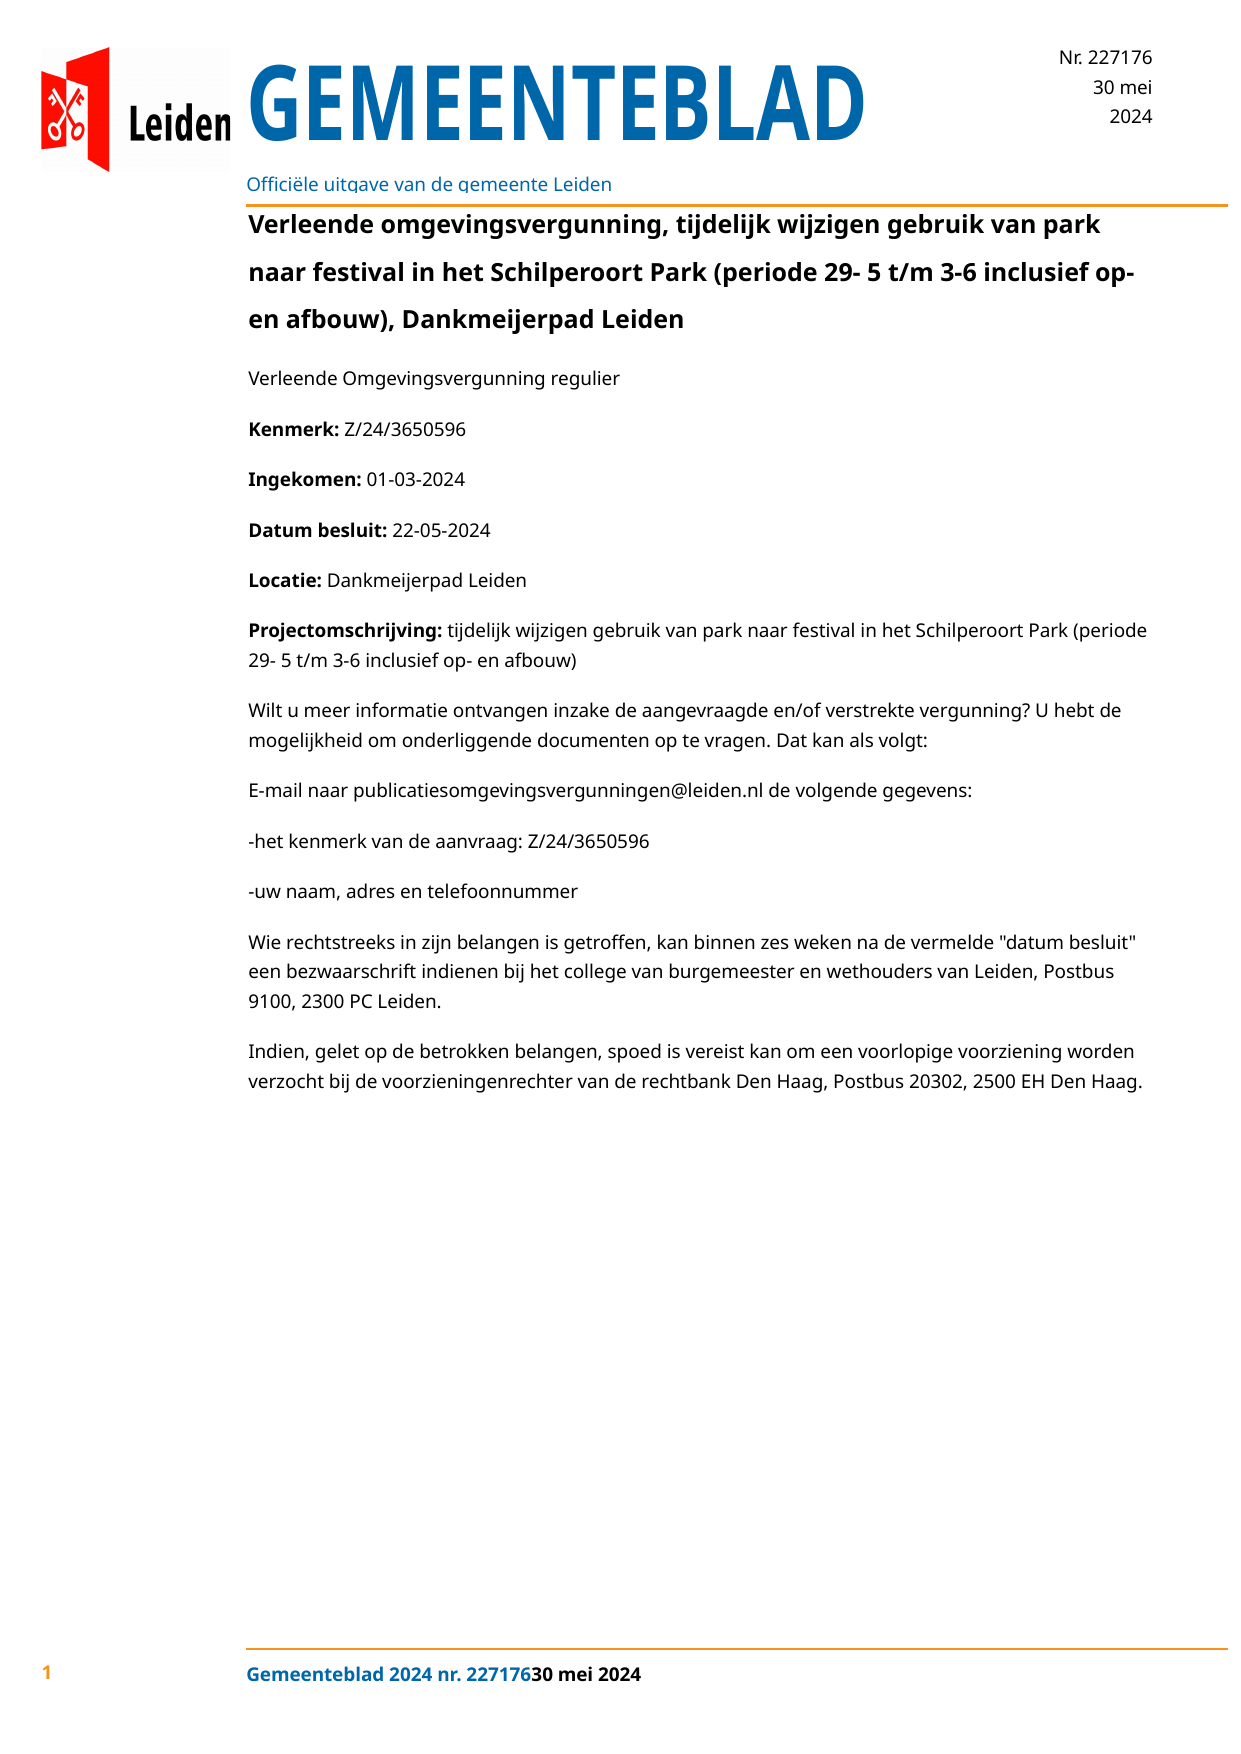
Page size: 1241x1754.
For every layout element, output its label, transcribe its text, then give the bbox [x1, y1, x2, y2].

text Wilt u meer informatie ontvangen inzake de aangevraagde en/of verstrekte vergunning? U hebt de mogelijkheid om onderliggende documenten op te vragen. Dat kan als volgt: [248, 698, 1152, 753]
text Indien, gelet op de betrokken belangen, spoed is vereist kan om een voorlopige voorziening worden verzocht bij de voorzieningenrechter van de rechtbank Den Haag, Postbus 20302, 2500 EH Den Haag. [248, 1038, 1152, 1094]
text E-mail naar publicatiesomgevingsvergunningen@leiden.nl de volgende gegevens: [248, 778, 1152, 803]
picture [41, 47, 231, 172]
text Verleende Omgevingsvergunning regulier [248, 366, 1152, 391]
text Ingekomen: 01-03-2024 [248, 466, 1152, 492]
text Projectomschrijving: tijdelijk wijzigen gebruik van park naar festival in het Schilperoort Park (periode 29- 5 t/m 3-6 inclusief op- en afbouw) [248, 618, 1152, 673]
text Verleende omgevingsvergunning, tijdelijk wijzigen gebruik van park naar festival in het Schilperoort Park (periode 29- 5 t/m 3-6 inclusief op- en afbouw), Dankmeijerpad Leiden [248, 207, 1152, 336]
text Datum besluit: 22-05-2024 [248, 517, 1152, 542]
text -het kenmerk van de aanvraag: Z/24/3650596 [248, 828, 1152, 854]
text Locatie: Dankmeijerpad Leiden [248, 567, 1152, 593]
text Kenmerk: Z/24/3650596 [248, 416, 1152, 442]
text Wie rechtstreeks in zijn belangen is getroffen, kan binnen zes weken na de vermelde "datum besluit" een bezwaarschrift indienen bij het college van burgemeester en wethouders van Leiden, Postbus 9100, 2300 PC Leiden. [248, 929, 1152, 1014]
text -uw naam, adres en telefoonnummer [248, 878, 1152, 904]
